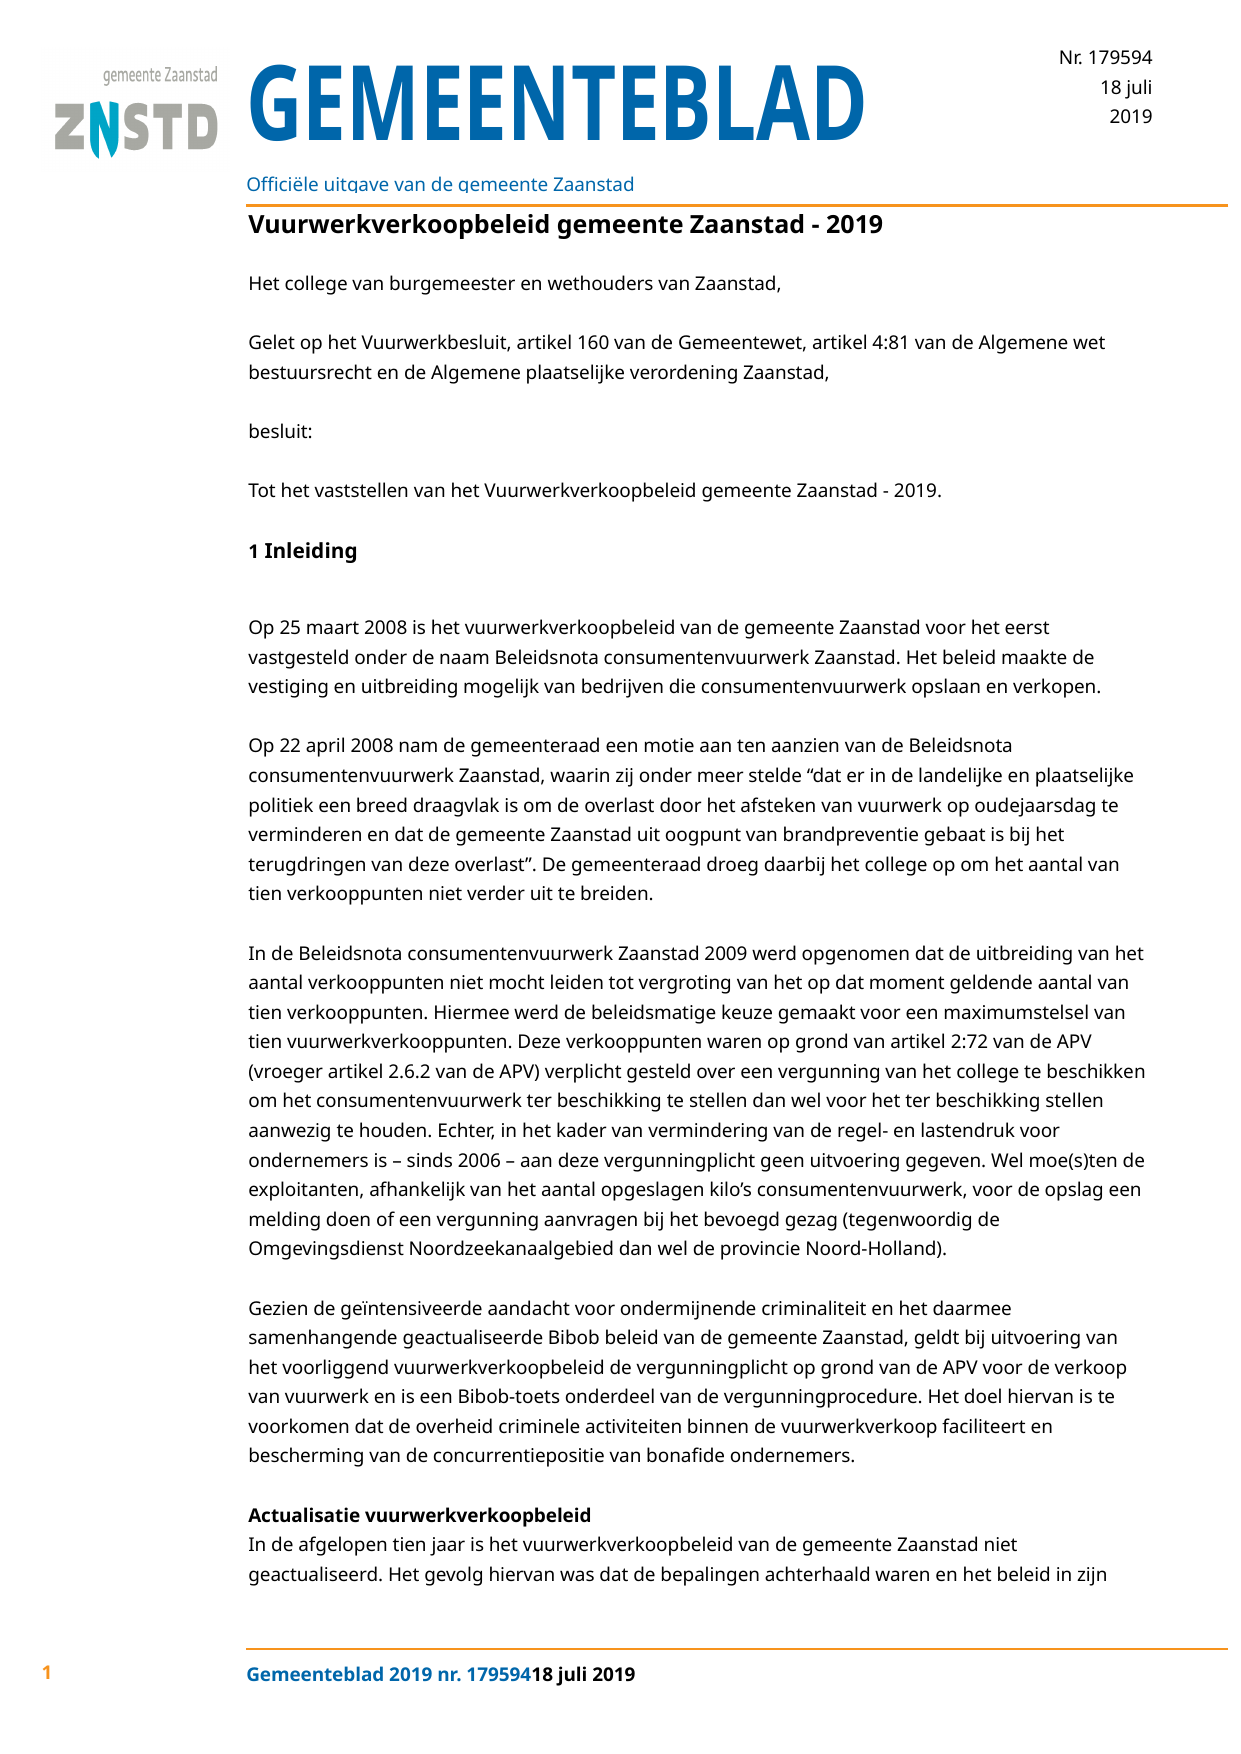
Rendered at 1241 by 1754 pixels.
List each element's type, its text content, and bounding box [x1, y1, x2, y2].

text besluit: [248, 418, 1152, 444]
text 1 Inleiding [248, 537, 1152, 565]
text Gezien de geïntensiveerde aandacht voor ondermijnende criminaliteit en het daarmee samenhangende geactualiseerde Bibob beleid van de gemeente Zaanstad, geldt bij uitvoering van het voorliggend vuurwerkverkoopbeleid de vergunningplicht op grond van de APV voor de verkoop van vuurwerk en is een Bibob-toets onderdeel van de vergunningprocedure. Het doel hiervan is te voorkomen dat de overheid criminele activiteiten binnen de vuurwerkverkoop faciliteert en bescherming van de concurrentiepositie van bonafide ondernemers. [248, 1295, 1152, 1468]
picture [41, 47, 231, 172]
text Tot het vaststellen van het Vuurwerkverkoopbeleid gemeente Zaanstad - 2019. [248, 477, 1152, 503]
text In de afgelopen tien jaar is het vuurwerkverkoopbeleid van de gemeente Zaanstad niet geactualiseerd. Het gevolg hiervan was dat de bepalingen achterhaald waren en het beleid in zijn [248, 1531, 1152, 1587]
text Het college van burgemeester en wethouders van Zaanstad, [248, 270, 1152, 296]
text Actualisatie vuurwerkverkoopbeleid [248, 1502, 1152, 1527]
text Op 25 maart 2008 is het vuurwerkverkoopbeleid van de gemeente Zaanstad voor het eerst vastgesteld onder de naam Beleidsnota consumentenvuurwerk Zaanstad. Het beleid maakte de vestiging en uitbreiding mogelijk van bedrijven die consumentenvuurwerk opslaan en verkopen. [248, 614, 1152, 699]
text Gelet op het Vuurwerkbesluit, artikel 160 van de Gemeentewet, artikel 4:81 van de Algemene wet bestuursrecht en de Algemene plaatselijke verordening Zaanstad, [248, 329, 1152, 385]
text In de Beleidsnota consumentenvuurwerk Zaanstad 2009 werd opgenomen dat de uitbreiding van het aantal verkooppunten niet mocht leiden tot vergroting van het op dat moment geldende aantal van tien verkooppunten. Hiermee werd de beleidsmatige keuze gemaakt voor een maximumstelsel van tien vuurwerkverkooppunten. Deze verkooppunten waren op grond van artikel 2:72 van de APV (vroeger artikel 2.6.2 van de APV) verplicht gesteld over een vergunning van het college te beschikken om het consumentenvuurwerk ter beschikking te stellen dan wel voor het ter beschikking stellen aanwezig te houden. Echter, in het kader van vermindering van de regel- en lastendruk voor ondernemers is – sinds 2006 – aan deze vergunningplicht geen uitvoering gegeven. Wel moe(s)ten de exploitanten, afhankelijk van het aantal opgeslagen kilo’s consumentenvuurwerk, voor de opslag een melding doen of een vergunning aanvragen bij het bevoegd gezag (tegenwoordig de Omgevingsdienst Noordzeekanaalgebied dan wel de provincie Noord-Holland). [248, 940, 1152, 1261]
text Vuurwerkverkoopbeleid gemeente Zaanstad - 2019 [248, 207, 1152, 241]
text Op 22 april 2008 nam de gemeenteraad een motie aan ten aanzien van de Beleidsnota consumentenvuurwerk Zaanstad, waarin zij onder meer stelde “dat er in de landelijke en plaatselijke politiek een breed draagvlak is om de overlast door het afsteken van vuurwerk op oudejaarsdag te verminderen en dat de gemeente Zaanstad uit oogpunt van brandpreventie gebaat is bij het terugdringen van deze overlast”. De gemeenteraad droeg daarbij het college op om het aantal van tien verkooppunten niet verder uit te breiden. [248, 733, 1152, 906]
